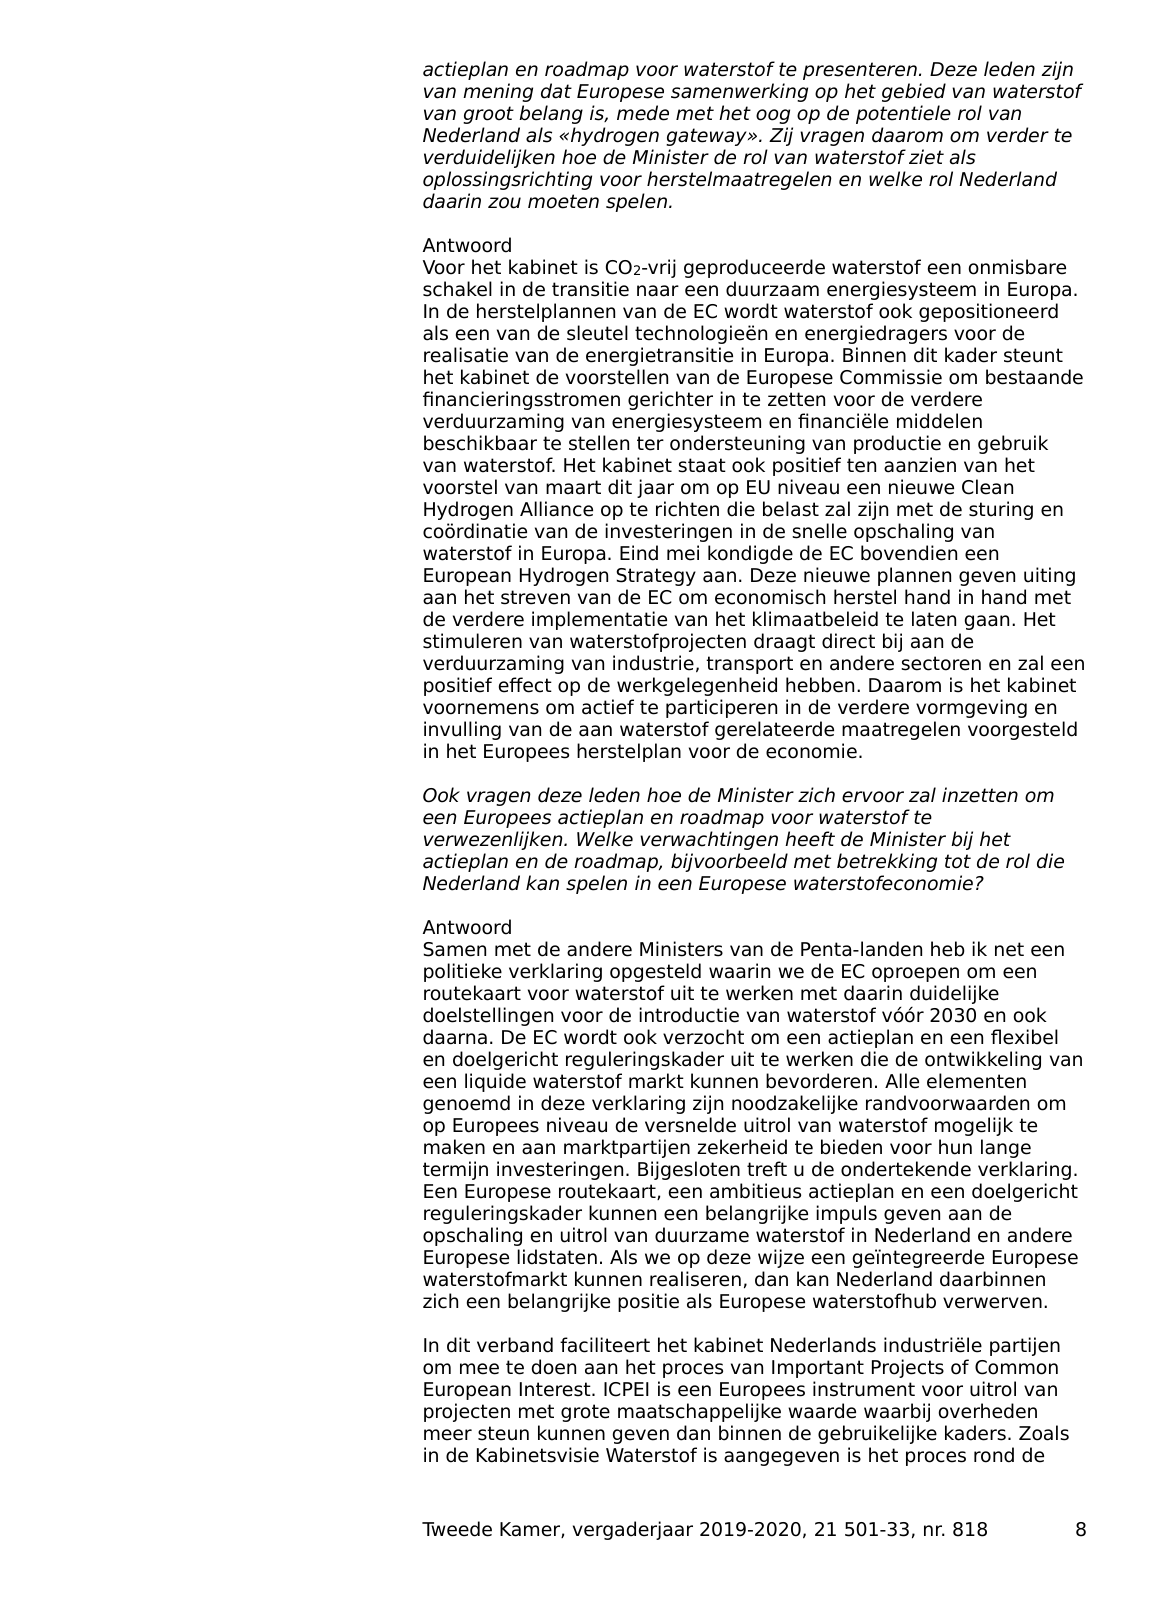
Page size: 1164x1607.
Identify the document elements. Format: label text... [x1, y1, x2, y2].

text Samen met de andere Ministers van de Penta-landen heb ik net een politieke verklaring opgesteld waarin we de EC oproepen om een routekaart voor waterstof uit te werken met daarin duidelijke doelstellingen voor de introductie van waterstof vóór 2030 en ook daarna. De EC wordt ook verzocht om een actieplan en een flexibel en doelgericht reguleringskader uit te werken die de ontwikkeling van een liquide waterstof markt kunnen bevorderen. Alle elementen genoemd in deze verklaring zijn noodzakelijke randvoorwaarden om op Europees niveau de versnelde uitrol van waterstof mogelijk te maken en aan marktpartijen zekerheid te bieden voor hun lange termijn investeringen. Bijgesloten treft u de ondertekende verklaring. Een Europese routekaart, een ambitieus actieplan en een doelgericht reguleringskader kunnen een belangrijke impuls geven aan de opschaling en uitrol van duurzame waterstof in Nederland en andere Europese lidstaten. Als we op deze wijze een geïntegreerde Europese waterstofmarkt kunnen realiseren, dan kan Nederland daarbinnen zich een belangrijke positie als Europese waterstofhub verwerven. [422, 939, 1087, 1312]
subtitle Antwoord [422, 917, 1087, 939]
text In dit verband faciliteert het kabinet Nederlands industriële partijen om mee te doen aan het proces van Important Projects of Common European Interest. ICPEI is een Europees instrument voor uitrol van projecten met grote maatschappelijke waarde waarbij overheden meer steun kunnen geven dan binnen de gebruikelijke kaders. Zoals in de Kabinetsvisie Waterstof is aangegeven is het proces rond de [422, 1335, 1087, 1467]
text Ook vragen deze leden hoe de Minister zich ervoor zal inzetten om een Europees actieplan en roadmap voor waterstof te verwezenlijken. Welke verwachtingen heeft de Minister bij het actieplan en de roadmap, bijvoorbeeld met betrekking tot de rol die Nederland kan spelen in een Europese waterstofeconomie? [422, 785, 1087, 895]
text actieplan en roadmap voor waterstof te presenteren. Deze leden zijn van mening dat Europese samenwerking op het gebied van waterstof van groot belang is, mede met het oog op de potentiele rol van Nederland als «hydrogen gateway». Zij vragen daarom om verder te verduidelijken hoe de Minister de rol van waterstof ziet als oplossingsrichting voor herstelmaatregelen en welke rol Nederland daarin zou moeten spelen. [422, 59, 1087, 213]
subtitle Antwoord [422, 235, 1087, 257]
text Voor het kabinet is CO2-vrij geproduceerde waterstof een onmisbare schakel in de transitie naar een duurzaam energiesysteem in Europa. In de herstelplannen van de EC wordt waterstof ook gepositioneerd als een van de sleutel technologieën en energiedragers voor de realisatie van de energietransitie in Europa. Binnen dit kader steunt het kabinet de voorstellen van de Europese Commissie om bestaande financieringsstromen gerichter in te zetten voor de verdere verduurzaming van energiesysteem en financiële middelen beschikbaar te stellen ter ondersteuning van productie en gebruik van waterstof. Het kabinet staat ook positief ten aanzien van het voorstel van maart dit jaar om op EU niveau een nieuwe Clean Hydrogen Alliance op te richten die belast zal zijn met de sturing en coördinatie van de investeringen in de snelle opschaling van waterstof in Europa. Eind mei kondigde de EC bovendien een European Hydrogen Strategy aan. Deze nieuwe plannen geven uiting aan het streven van de EC om economisch herstel hand in hand met de verdere implementatie van het klimaatbeleid te laten gaan. Het stimuleren van waterstofprojecten draagt direct bij aan de verduurzaming van industrie, transport en andere sectoren en zal een positief effect op de werkgelegenheid hebben. Daarom is het kabinet voornemens om actief te participeren in de verdere vormgeving en invulling van de aan waterstof gerelateerde maatregelen voorgesteld in het Europees herstelplan voor de economie. [422, 257, 1087, 763]
